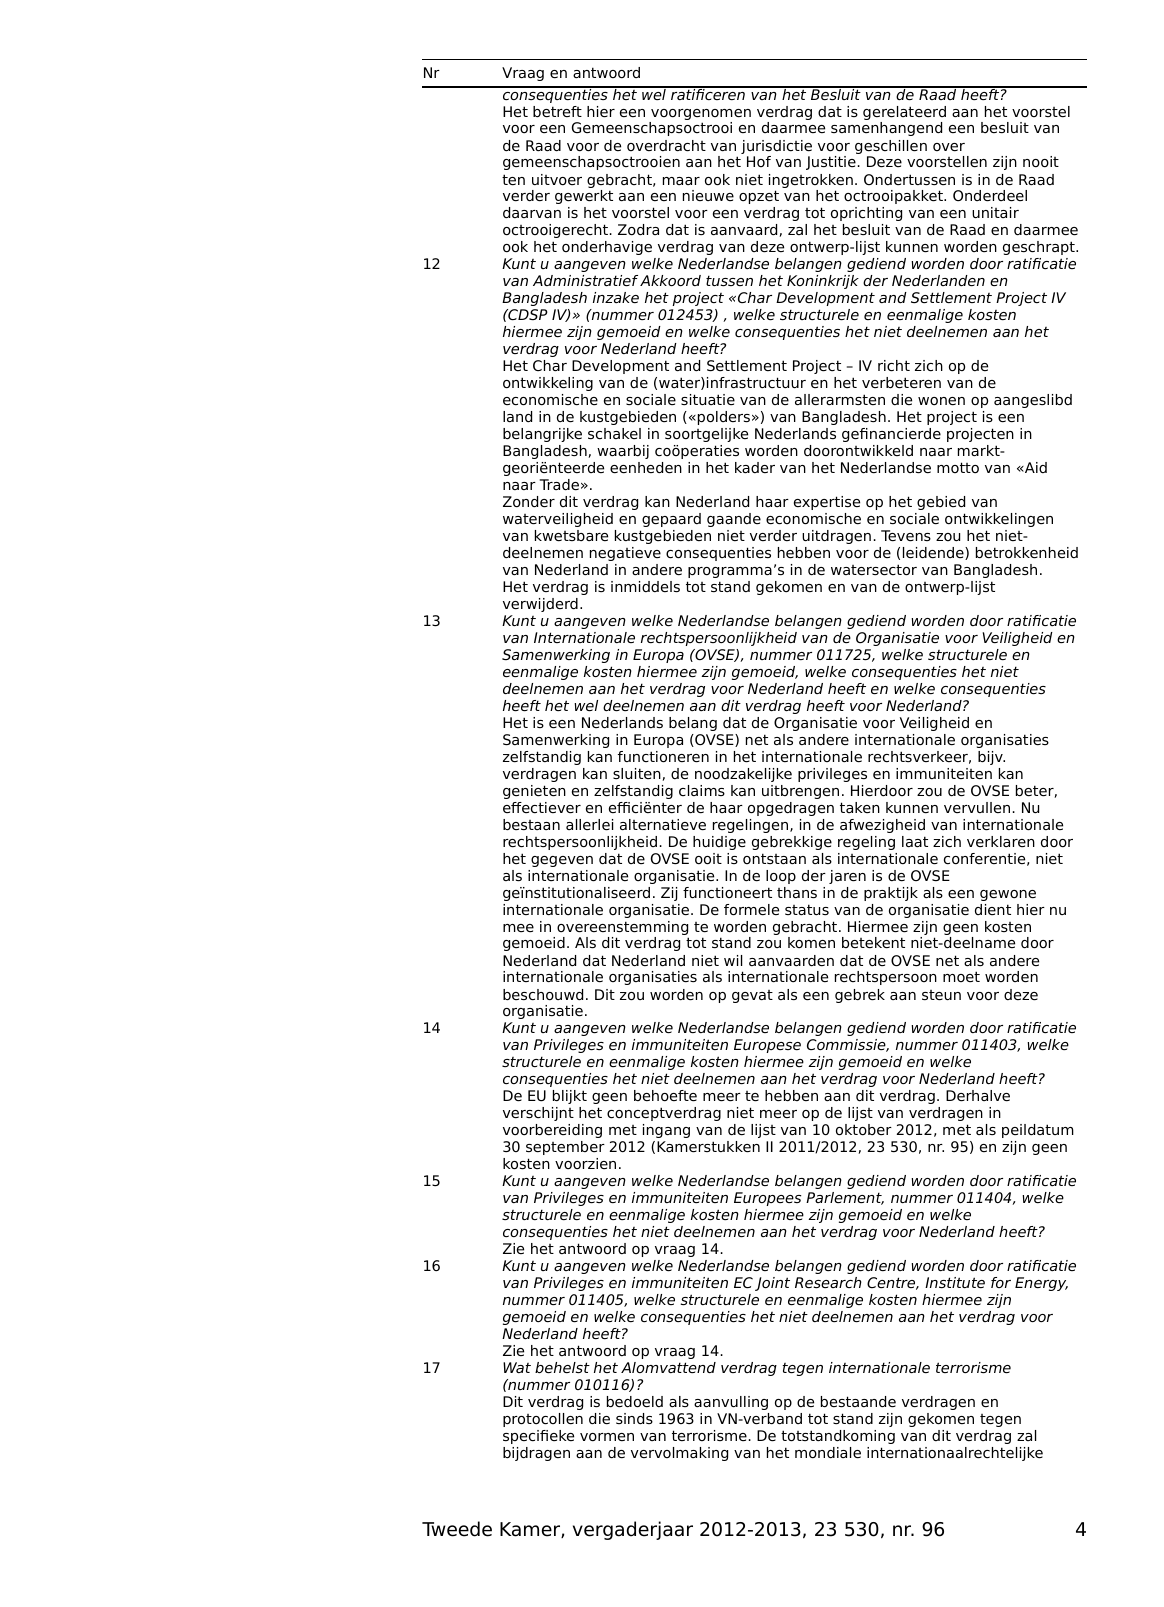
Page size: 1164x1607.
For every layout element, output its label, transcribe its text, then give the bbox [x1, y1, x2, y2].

table_cell [422, 88, 496, 256]
table_header Vraag en antwoord [496, 60, 1087, 86]
table_header Nr [422, 60, 496, 86]
table_cell consequenties het wel ratificeren van het Besluit van de Raad heeft? Het betreft hier een voorgenomen verdrag dat is gerelateerd aan het voorstel voor een Gemeenschapsoctrooi en daarmee samenhangend een besluit van de Raad voor de overdracht van jurisdictie voor geschillen over gemeenschapsoctrooien aan het Hof van Justitie. Deze voorstellen zijn nooit ten uitvoer gebracht, maar ook niet ingetrokken. Ondertussen is in de Raad verder gewerkt aan een nieuwe opzet van het octrooipakket. Onderdeel daarvan is het voorstel voor een verdrag tot oprichting van een unitair octrooigerecht. Zodra dat is aanvaard, zal het besluit van de Raad en daarmee ook het onderhavige verdrag van deze ontwerp-lijst kunnen worden geschrapt. [496, 88, 1087, 256]
table_cell 12 [422, 256, 496, 613]
table_cell 17 [422, 1360, 496, 1462]
table_cell Kunt u aangeven welke Nederlandse belangen gediend worden door ratificatie van Administratief Akkoord tussen het Koninkrijk der Nederlanden en Bangladesh inzake het project «Char Development and Settlement Project IV (CDSP IV)» (nummer 012453) , welke structurele en eenmalige kosten hiermee zijn gemoeid en welke consequenties het niet deelnemen aan het verdrag voor Nederland heeft? Het Char Development and Settlement Project – IV richt zich op de ontwikkeling van de (water)infrastructuur en het verbeteren van de economische en sociale situatie van de allerarmsten die wonen op aangeslibd land in de kustgebieden («polders») van Bangladesh. Het project is een belangrijke schakel in soortgelijke Nederlands gefinancierde projecten in Bangladesh, waarbij coöperaties worden doorontwikkeld naar markt-georiënteerde eenheden in het kader van het Nederlandse motto van «Aid naar Trade». Zonder dit verdrag kan Nederland haar expertise op het gebied van waterveiligheid en gepaard gaande economische en sociale ontwikkelingen van kwetsbare kustgebieden niet verder uitdragen. Tevens zou het niet-deelnemen negatieve consequenties hebben voor de (leidende) betrokkenheid van Nederland in andere programma’s in de watersector van Bangladesh. Het verdrag is inmiddels tot stand gekomen en van de ontwerp-lijst verwijderd. [496, 256, 1087, 613]
table_cell 13 [422, 613, 496, 1020]
table_cell Wat behelst het Alomvattend verdrag tegen internationale terrorisme (nummer 010116)? Dit verdrag is bedoeld als aanvulling op de bestaande verdragen en protocollen die sinds 1963 in VN-verband tot stand zijn gekomen tegen specifieke vormen van terrorisme. De totstandkoming van dit verdrag zal bijdragen aan de vervolmaking van het mondiale internationaalrechtelijke [496, 1360, 1087, 1462]
table_cell Kunt u aangeven welke Nederlandse belangen gediend worden door ratificatie van Privileges en immuniteiten Europese Commissie, nummer 011403, welke structurele en eenmalige kosten hiermee zijn gemoeid en welke consequenties het niet deelnemen aan het verdrag voor Nederland heeft? De EU blijkt geen behoefte meer te hebben aan dit verdrag. Derhalve verschijnt het conceptverdrag niet meer op de lijst van verdragen in voorbereiding met ingang van de lijst van 10 oktober 2012, met als peildatum 30 september 2012 (Kamerstukken II 2011/2012, 23 530, nr. 95) en zijn geen kosten voorzien. [496, 1020, 1087, 1173]
table_cell Kunt u aangeven welke Nederlandse belangen gediend worden door ratificatie van Internationale rechtspersoonlijkheid van de Organisatie voor Veiligheid en Samenwerking in Europa (OVSE), nummer 011725, welke structurele en eenmalige kosten hiermee zijn gemoeid, welke consequenties het niet deelnemen aan het verdrag voor Nederland heeft en welke consequenties heeft het wel deelnemen aan dit verdrag heeft voor Nederland? Het is een Nederlands belang dat de Organisatie voor Veiligheid en Samenwerking in Europa (OVSE) net als andere internationale organisaties zelfstandig kan functioneren in het internationale rechtsverkeer, bijv. verdragen kan sluiten, de noodzakelijke privileges en immuniteiten kan genieten en zelfstandig claims kan uitbrengen. Hierdoor zou de OVSE beter, effectiever en efficiënter de haar opgedragen taken kunnen vervullen. Nu bestaan allerlei alternatieve regelingen, in de afwezigheid van internationale rechtspersoonlijkheid. De huidige gebrekkige regeling laat zich verklaren door het gegeven dat de OVSE ooit is ontstaan als internationale conferentie, niet als internationale organisatie. In de loop der jaren is de OVSE geïnstitutionaliseerd. Zij functioneert thans in de praktijk als een gewone internationale organisatie. De formele status van de organisatie dient hier nu mee in overeenstemming te worden gebracht. Hiermee zijn geen kosten gemoeid. Als dit verdrag tot stand zou komen betekent niet-deelname door Nederland dat Nederland niet wil aanvaarden dat de OVSE net als andere internationale organisaties als internationale rechtspersoon moet worden beschouwd. Dit zou worden op gevat als een gebrek aan steun voor deze organisatie. [496, 613, 1087, 1020]
table_cell 15 [422, 1173, 496, 1258]
table_cell 16 [422, 1258, 496, 1360]
table_cell 14 [422, 1020, 496, 1173]
table_cell Kunt u aangeven welke Nederlandse belangen gediend worden door ratificatie van Privileges en immuniteiten Europees Parlement, nummer 011404, welke structurele en eenmalige kosten hiermee zijn gemoeid en welke consequenties het niet deelnemen aan het verdrag voor Nederland heeft? Zie het antwoord op vraag 14. [496, 1173, 1087, 1258]
table_cell Kunt u aangeven welke Nederlandse belangen gediend worden door ratificatie van Privileges en immuniteiten EC Joint Research Centre, Institute for Energy, nummer 011405, welke structurele en eenmalige kosten hiermee zijn gemoeid en welke consequenties het niet deelnemen aan het verdrag voor Nederland heeft? Zie het antwoord op vraag 14. [496, 1258, 1087, 1360]
